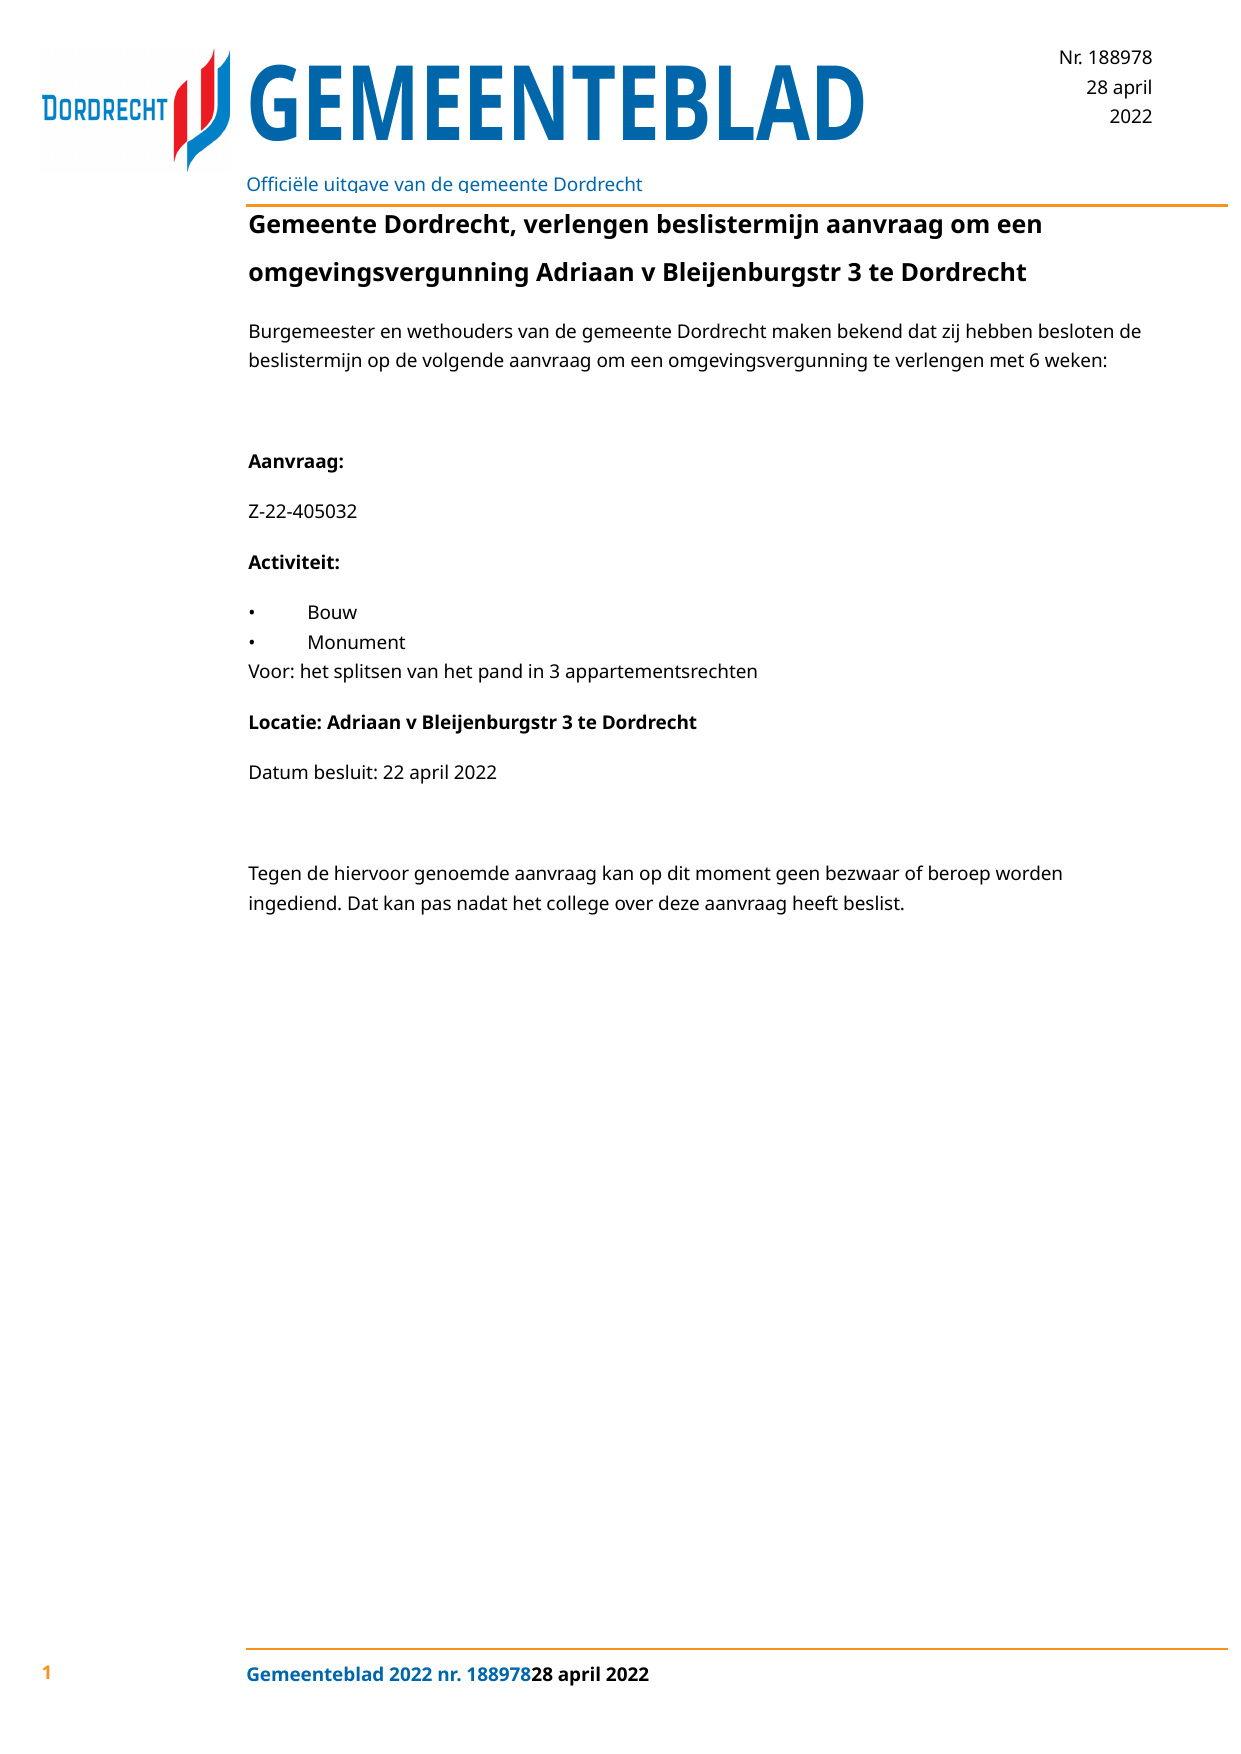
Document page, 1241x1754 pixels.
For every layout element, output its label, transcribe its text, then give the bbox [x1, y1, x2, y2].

text Activiteit: [248, 549, 1152, 575]
text Aanvraag: [248, 448, 1152, 474]
text Z-22-405032 [248, 499, 1152, 524]
text Burgemeester en wethouders van de gemeente Dordrecht maken bekend dat zij hebben besloten de beslistermijn op de volgende aanvraag om een omgevingsvergunning te verlengen met 6 weken: [248, 318, 1152, 373]
text Locatie: Adriaan v Bleijenburgstr 3 te Dordrecht [248, 709, 1152, 735]
text Gemeente Dordrecht, verlengen beslistermijn aanvraag om een omgevingsvergunning Adriaan v Bleijenburgstr 3 te Dordrecht [248, 207, 1152, 288]
picture [41, 47, 231, 172]
text Tegen de hiervoor genoemde aanvraag kan op dit moment geen bezwaar of beroep worden ingediend. Dat kan pas nadat het college over deze aanvraag heeft beslist. [248, 860, 1152, 916]
text Voor: het splitsen van het pand in 3 appartementsrechten [248, 659, 1152, 684]
text Datum besluit: 22 april 2022 [248, 759, 1152, 785]
list Bouw [248, 599, 1152, 625]
list Monument [248, 629, 1152, 655]
